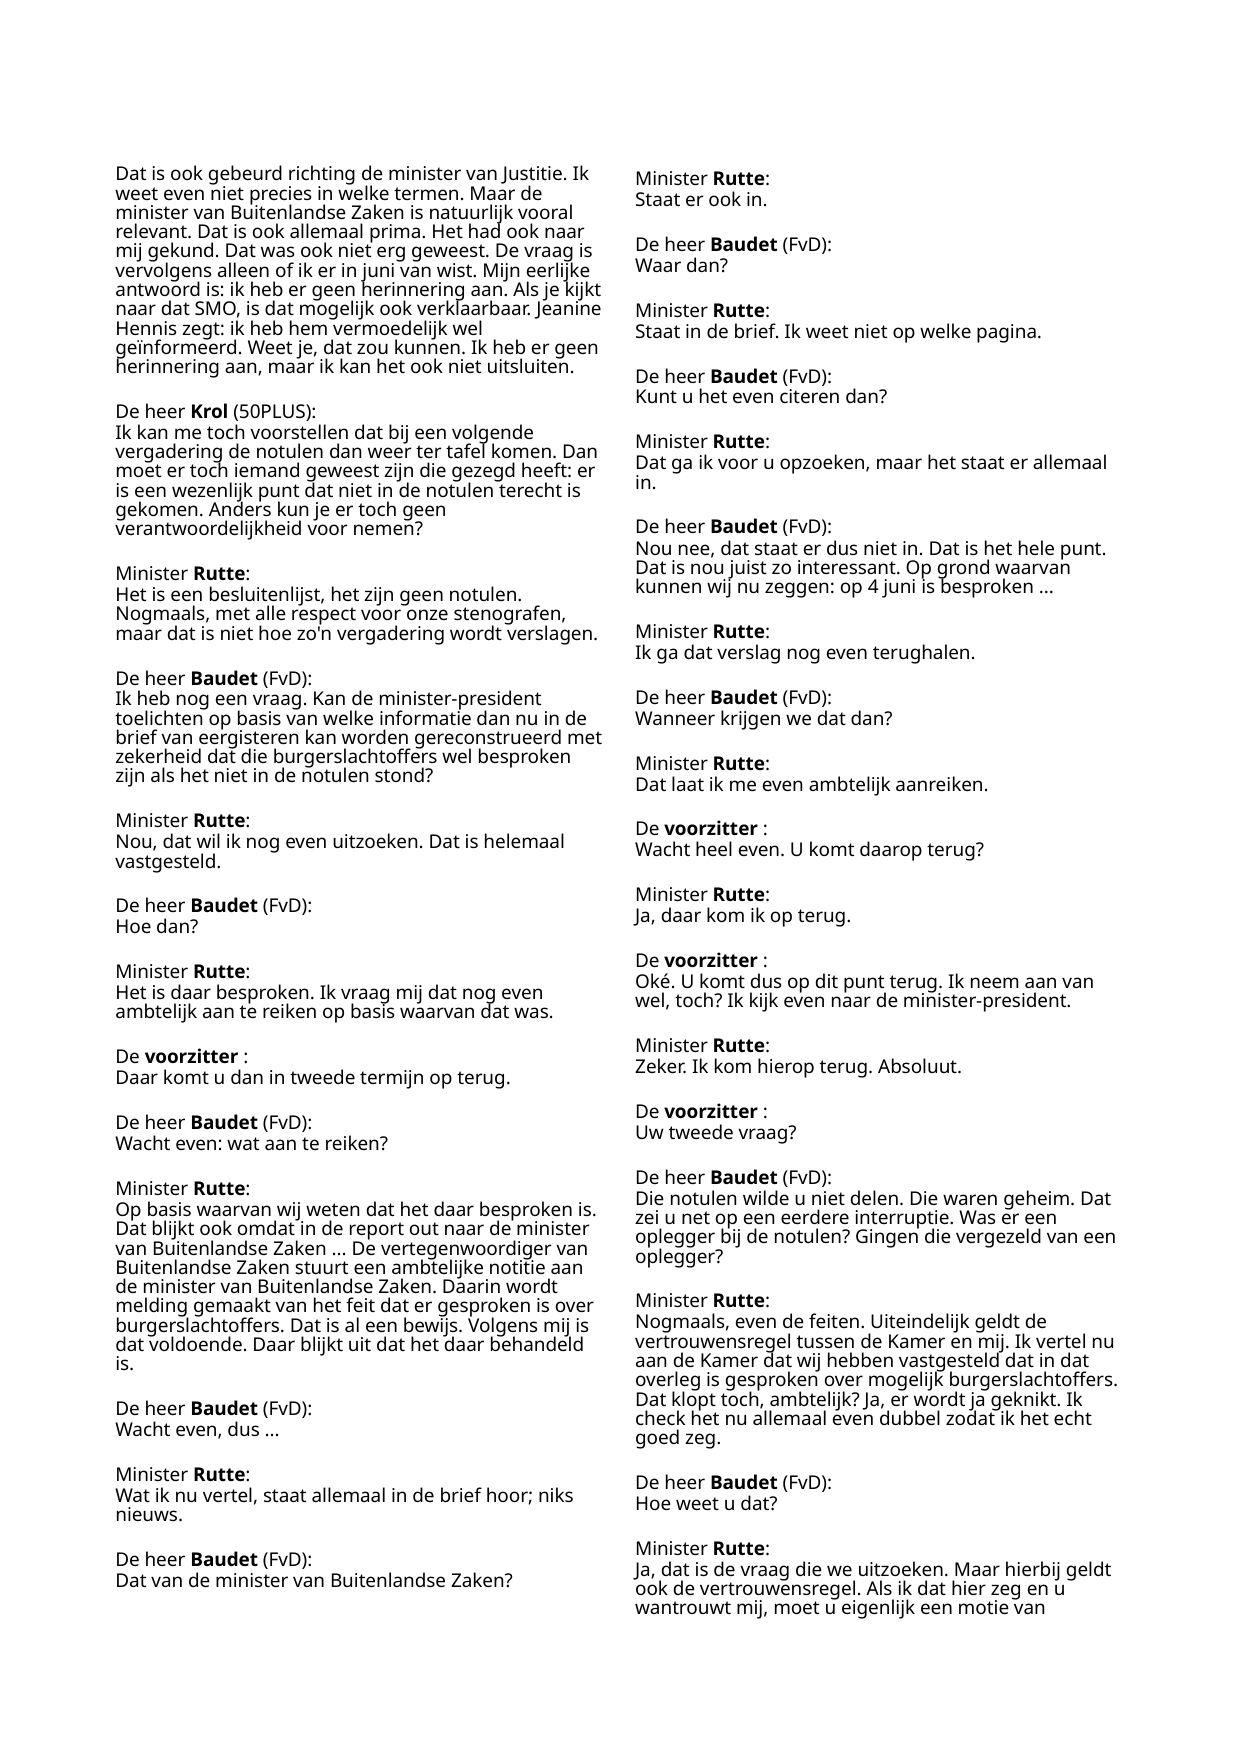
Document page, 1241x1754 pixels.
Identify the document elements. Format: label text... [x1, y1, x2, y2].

text De heer Baudet (FvD): [635, 363, 1125, 388]
text De voorzitter : [635, 1098, 1125, 1124]
text Ja, daar kom ik op terug. [635, 907, 1125, 926]
text Minister Rutte: [635, 165, 1125, 191]
text Zeker. Ik kom hierop terug. Absoluut. [635, 1058, 1125, 1077]
text Wacht even: wat aan te reiken? [115, 1135, 605, 1154]
text Minister Rutte: [635, 1535, 1125, 1561]
text Nou nee, dat staat er dus niet in. Dat is het hele punt. Dat is nou juist zo interessant. Op grond waarvan kunnen wij nu zeggen: op 4 juni is besproken ... [635, 539, 1125, 597]
text Minister Rutte: [635, 750, 1125, 776]
text Op basis waarvan wij weten dat het daar besproken is. Dat blijkt ook omdat in de report out naar de minister van Buitenlandse Zaken ... De vertegenwoordiger van Buitenlandse Zaken stuurt een ambtelijke notitie aan de minister van Buitenlandse Zaken. Daarin wordt melding gemaakt van het feit dat er gesproken is over burgerslachtoffers. Dat is al een bewijs. Volgens mij is dat voldoende. Daar blijkt uit dat het daar behandeld is. [115, 1201, 605, 1374]
text Wat ik nu vertel, staat allemaal in de brief hoor; niks nieuws. [115, 1487, 605, 1525]
text De voorzitter : [635, 816, 1125, 841]
text Waar dan? [635, 257, 1125, 276]
text Dat van de minister van Buitenlandse Zaken? [115, 1572, 605, 1591]
text Het is een besluitenlijst, het zijn geen notulen. Nogmaals, met alle respect voor onze stenografen, maar dat is niet hoe zo'n vergadering wordt verslagen. [115, 586, 605, 644]
text Die notulen wilde u niet delen. Die waren geheim. Dat zei u net op een eerdere interruptie. Was er een oplegger bij de notulen? Gingen die vergezeld van een oplegger? [635, 1190, 1125, 1267]
text Ik heb nog een vraag. Kan de minister-president toelichten op basis van welke informatie dan nu in de brief van eergisteren kan worden gereconstrueerd met zekerheid dat die burgerslachtoffers wel besproken zijn als het niet in de notulen stond? [115, 690, 605, 787]
text De voorzitter : [635, 947, 1125, 973]
text Het is daar besproken. Ik vraag mij dat nog even ambtelijk aan te reiken op basis waarvan dat was. [115, 984, 605, 1023]
text Nou, dat wil ik nog even uitzoeken. Dat is helemaal vastgesteld. [115, 833, 605, 872]
text Nogmaals, even de feiten. Uiteindelijk geldt de vertrouwensregel tussen de Kamer en mij. Ik vertel nu aan de Kamer dat wij hebben vastgesteld dat in dat overleg is gesproken over mogelijk burgerslachtoffers. Dat klopt toch, ambtelijk? Ja, er wordt ja geknikt. Ik check het nu allemaal even dubbel zodat ik het echt goed zeg. [635, 1313, 1125, 1448]
text De heer Baudet (FvD): [115, 1546, 605, 1572]
text Minister Rutte: [115, 808, 605, 833]
text Wacht heel even. U komt daarop terug? [635, 841, 1125, 861]
text Minister Rutte: [635, 881, 1125, 907]
text Uw tweede vraag? [635, 1124, 1125, 1143]
text Dat laat ik me even ambtelijk aanreiken. [635, 776, 1125, 795]
text De heer Baudet (FvD): [635, 231, 1125, 257]
text Kunt u het even citeren dan? [635, 388, 1125, 408]
text De heer Baudet (FvD): [635, 1469, 1125, 1495]
text Minister Rutte: [635, 618, 1125, 644]
text Minister Rutte: [635, 1288, 1125, 1313]
text Ja, dat is de vraag die we uitzoeken. Maar hierbij geldt ook de vertrouwensregel. Als ik dat hier zeg en u wantrouwt mij, moet u eigenlijk een motie van [635, 1561, 1125, 1618]
text Dat is ook gebeurd richting de minister van Justitie. Ik weet even niet precies in welke termen. Maar de minister van Buitenlandse Zaken is natuurlijk vooral relevant. Dat is ook allemaal prima. Het had ook naar mij gekund. Dat was ook niet erg geweest. De vraag is vervolgens alleen of ik er in juni van wist. Mijn eerlijke antwoord is: ik heb er geen herinnering aan. Als je kijkt naar dat SMO, is dat mogelijk ook verklaarbaar. Jeanine Hennis zegt: ik heb hem vermoedelijk wel geïnformeerd. Weet je, dat zou kunnen. Ik heb er geen herinnering aan, maar ik kan het ook niet uitsluiten. [115, 165, 605, 377]
text De heer Baudet (FvD): [635, 1164, 1125, 1190]
text Minister Rutte: [635, 1032, 1125, 1058]
text De voorzitter : [115, 1044, 605, 1069]
text Wanneer krijgen we dat dan? [635, 710, 1125, 729]
text De heer Krol (50PLUS): [115, 398, 605, 424]
text Wacht even, dus ... [115, 1421, 605, 1440]
text Minister Rutte: [115, 1175, 605, 1201]
text Minister Rutte: [635, 297, 1125, 323]
text De heer Baudet (FvD): [115, 1109, 605, 1135]
text Staat er ook in. [635, 191, 1125, 210]
text De heer Baudet (FvD): [115, 665, 605, 690]
text Daar komt u dan in tweede termijn op terug. [115, 1069, 605, 1089]
text Staat in de brief. Ik weet niet op welke pagina. [635, 323, 1125, 342]
text De heer Baudet (FvD): [635, 514, 1125, 539]
text Minister Rutte: [115, 958, 605, 984]
text Hoe dan? [115, 918, 605, 938]
text Minister Rutte: [115, 1461, 605, 1487]
text Ik ga dat verslag nog even terughalen. [635, 644, 1125, 663]
text Dat ga ik voor u opzoeken, maar het staat er allemaal in. [635, 454, 1125, 493]
text Ik kan me toch voorstellen dat bij een volgende vergadering de notulen dan weer ter tafel komen. Dan moet er toch iemand geweest zijn die gezegd heeft: er is een wezenlijk punt dat niet in de notulen terecht is gekomen. Anders kun je er toch geen verantwoordelijkheid voor nemen? [115, 424, 605, 539]
text Oké. U komt dus op dit punt terug. Ik neem aan van wel, toch? Ik kijk even naar de minister-president. [635, 973, 1125, 1012]
text Minister Rutte: [635, 429, 1125, 454]
text Hoe weet u dat? [635, 1495, 1125, 1514]
text De heer Baudet (FvD): [115, 1395, 605, 1421]
text De heer Baudet (FvD): [635, 684, 1125, 710]
text Minister Rutte: [115, 560, 605, 586]
text De heer Baudet (FvD): [115, 893, 605, 918]
